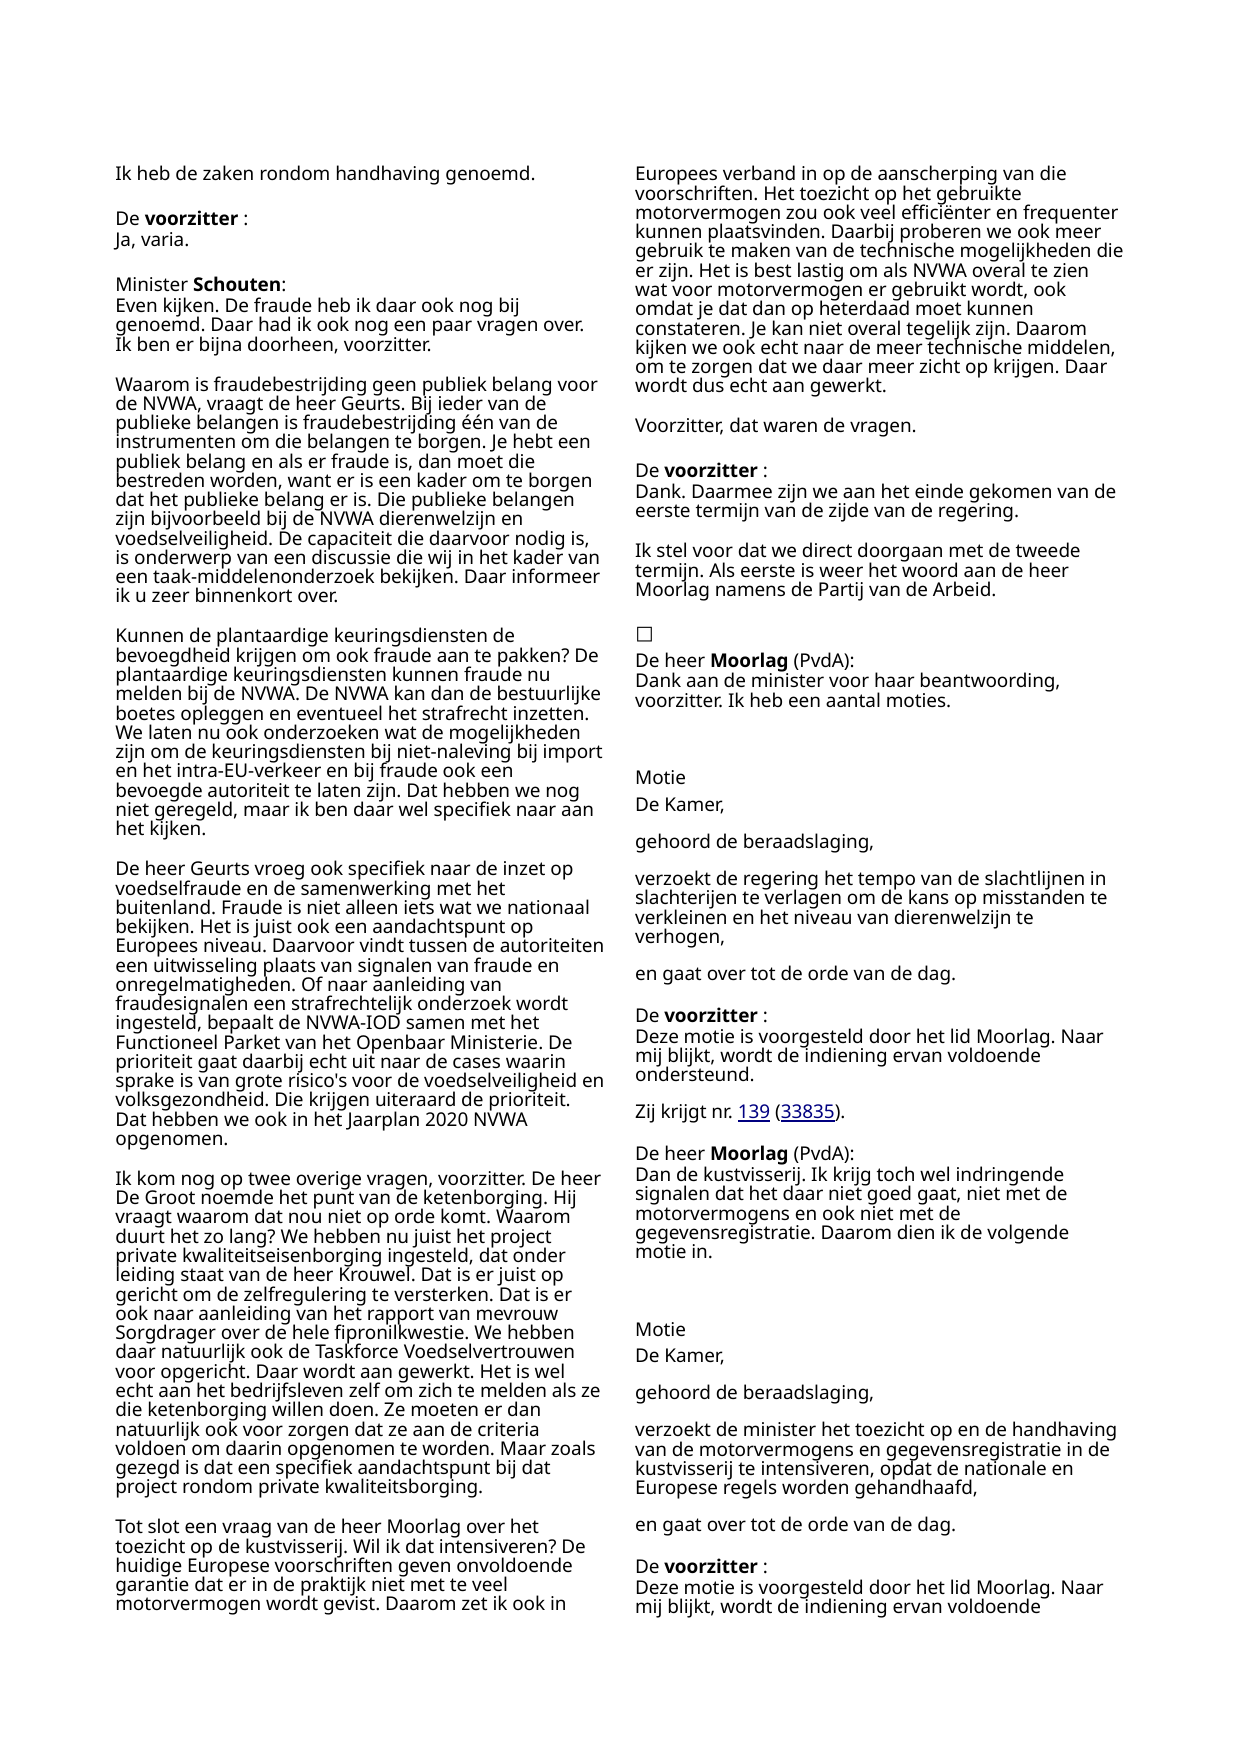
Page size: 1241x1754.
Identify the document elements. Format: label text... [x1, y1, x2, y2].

text Minister Schouten: [115, 271, 605, 297]
text Motie [635, 764, 1125, 790]
text gehoord de beraadslaging, [635, 1384, 1125, 1404]
text De heer Geurts vroeg ook specifiek naar de inzet op voedselfraude en de samenwerking met het buitenland. Fraude is niet alleen iets wat we nationaal bekijken. Het is juist ook een aandachtspunt op Europees niveau. Daarvoor vindt tussen de autoriteiten een uitwisseling plaats van signalen van fraude en onregelmatigheden. Of naar aanleiding van fraudesignalen een strafrechtelijk onderzoek wordt ingesteld, bepaalt de NVWA-IOD samen met het Functioneel Parket van het Openbaar Ministerie. De prioriteit gaat daarbij echt uit naar de cases waarin sprake is van grote risico's voor de voedselveiligheid en volksgezondheid. Die krijgen uiteraard de prioriteit. Dat hebben we ook in het Jaarplan 2020 NVWA opgenomen. [115, 860, 605, 1149]
text De voorzitter : [635, 1002, 1125, 1028]
text De heer Moorlag (PvdA): [635, 647, 1125, 672]
text verzoekt de regering het tempo van de slachtlijnen in slachterijen te verlagen om de kans op misstanden te verkleinen en het niveau van dierenwelzijn te verhogen, [635, 870, 1125, 947]
text en gaat over tot de orde van de dag. [635, 965, 1125, 984]
text Even kijken. De fraude heb ik daar ook nog bij genoemd. Daar had ik ook nog een paar vragen over. Ik ben er bijna doorheen, voorzitter. [115, 297, 605, 355]
text Waarom is fraudebestrijding geen publiek belang voor de NVWA, vraagt de heer Geurts. Bij ieder van de publieke belangen is fraudebestrijding één van de instrumenten om die belangen te borgen. Je hebt een publiek belang en als er fraude is, dan moet die bestreden worden, want er is een kader om te borgen dat het publieke belang er is. Die publieke belangen zijn bijvoorbeeld bij de NVWA dierenwelzijn en voedselveiligheid. De capaciteit die daarvoor nodig is, is onderwerp van een discussie die wij in het kader van een taak-middelenonderzoek bekijken. Daar informeer ik u zeer binnenkort over. [115, 376, 605, 607]
text Zij krijgt nr. 139 (33835). [635, 1103, 1125, 1122]
text De voorzitter : [115, 205, 605, 231]
text De voorzitter : [635, 1553, 1125, 1579]
text ⬜ [635, 621, 1125, 647]
text Deze motie is voorgesteld door het lid Moorlag. Naar mij blijkt, wordt de indiening ervan voldoende [635, 1579, 1125, 1617]
text De Kamer, [635, 1347, 1125, 1367]
text Ja, varia. [115, 231, 605, 250]
text Deze motie is voorgesteld door het lid Moorlag. Naar mij blijkt, wordt de indiening ervan voldoende ondersteund. [635, 1028, 1125, 1085]
text en gaat over tot de orde van de dag. [635, 1516, 1125, 1535]
text Dan de kustvisserij. Ik krijg toch wel indringende signalen dat het daar niet goed gaat, niet met de motorvermogens en ook niet met de gegevensregistratie. Daarom dien ik de volgende motie in. [635, 1166, 1125, 1262]
text Ik stel voor dat we direct doorgaan met de tweede termijn. Als eerste is weer het woord aan de heer Moorlag namens de Partij van de Arbeid. [635, 542, 1125, 600]
text Ik kom nog op twee overige vragen, voorzitter. De heer De Groot noemde het punt van de ketenborging. Hij vraagt waarom dat nou niet op orde komt. Waarom duurt het zo lang? We hebben nu juist het project private kwaliteitseisenborging ingesteld, dat onder leiding staat van de heer Krouwel. Dat is er juist op gericht om de zelfregulering te versterken. Dat is er ook naar aanleiding van het rapport van mevrouw Sorgdrager over de hele fipronilkwestie. We hebben daar natuurlijk ook de Taskforce Voedselvertrouwen voor opgericht. Daar wordt aan gewerkt. Het is wel echt aan het bedrijfsleven zelf om zich te melden als ze die ketenborging willen doen. Ze moeten er dan natuurlijk ook voor zorgen dat ze aan de criteria voldoen om daarin opgenomen te worden. Maar zoals gezegd is dat een specifiek aandachtspunt bij dat project rondom private kwaliteitsborging. [115, 1170, 605, 1498]
text Kunnen de plantaardige keuringsdiensten de bevoegdheid krijgen om ook fraude aan te pakken? De plantaardige keuringsdiensten kunnen fraude nu melden bij de NVWA. De NVWA kan dan de bestuurlijke boetes opleggen en eventueel het strafrecht inzetten. We laten nu ook onderzoeken wat de mogelijkheden zijn om de keuringsdiensten bij niet-naleving bij import en het intra-EU-verkeer en bij fraude ook een bevoegde autoriteit te laten zijn. Dat hebben we nog niet geregeld, maar ik ben daar wel specifiek naar aan het kijken. [115, 627, 605, 839]
text verzoekt de minister het toezicht op en de handhaving van de motorvermogens en gegevensregistratie in de kustvisserij te intensiveren, opdat de nationale en Europese regels worden gehandhaafd, [635, 1421, 1125, 1498]
text Dank aan de minister voor haar beantwoording, voorzitter. Ik heb een aantal moties. [635, 672, 1125, 711]
text De heer Moorlag (PvdA): [635, 1140, 1125, 1166]
text De voorzitter : [635, 457, 1125, 483]
text gehoord de beraadslaging, [635, 833, 1125, 852]
text Motie [635, 1316, 1125, 1341]
text Tot slot een vraag van de heer Moorlag over het toezicht op de kustvisserij. Wil ik dat intensiveren? De huidige Europese voorschriften geven onvoldoende garantie dat er in de praktijk niet met te veel motorvermogen wordt gevist. Daarom zet ik ook in [115, 1518, 605, 1615]
text Dank. Daarmee zijn we aan het einde gekomen van de eerste termijn van de zijde van de regering. [635, 483, 1125, 522]
text Ik heb de zaken rondom handhaving genoemd. [115, 165, 605, 184]
text De Kamer, [635, 796, 1125, 815]
text Europees verband in op de aanscherping van die voorschriften. Het toezicht op het gebruikte motorvermogen zou ook veel efficiënter en frequenter kunnen plaatsvinden. Daarbij proberen we ook meer gebruik te maken van de technische mogelijkheden die er zijn. Het is best lastig om als NVWA overal te zien wat voor motorvermogen er gebruikt wordt, ook omdat je dat dan op heterdaad moet kunnen constateren. Je kan niet overal tegelijk zijn. Daarom kijken we ook echt naar de meer technische middelen, om te zorgen dat we daar meer zicht op krijgen. Daar wordt dus echt aan gewerkt. [635, 165, 1125, 397]
text Voorzitter, dat waren de vragen. [635, 417, 1125, 437]
